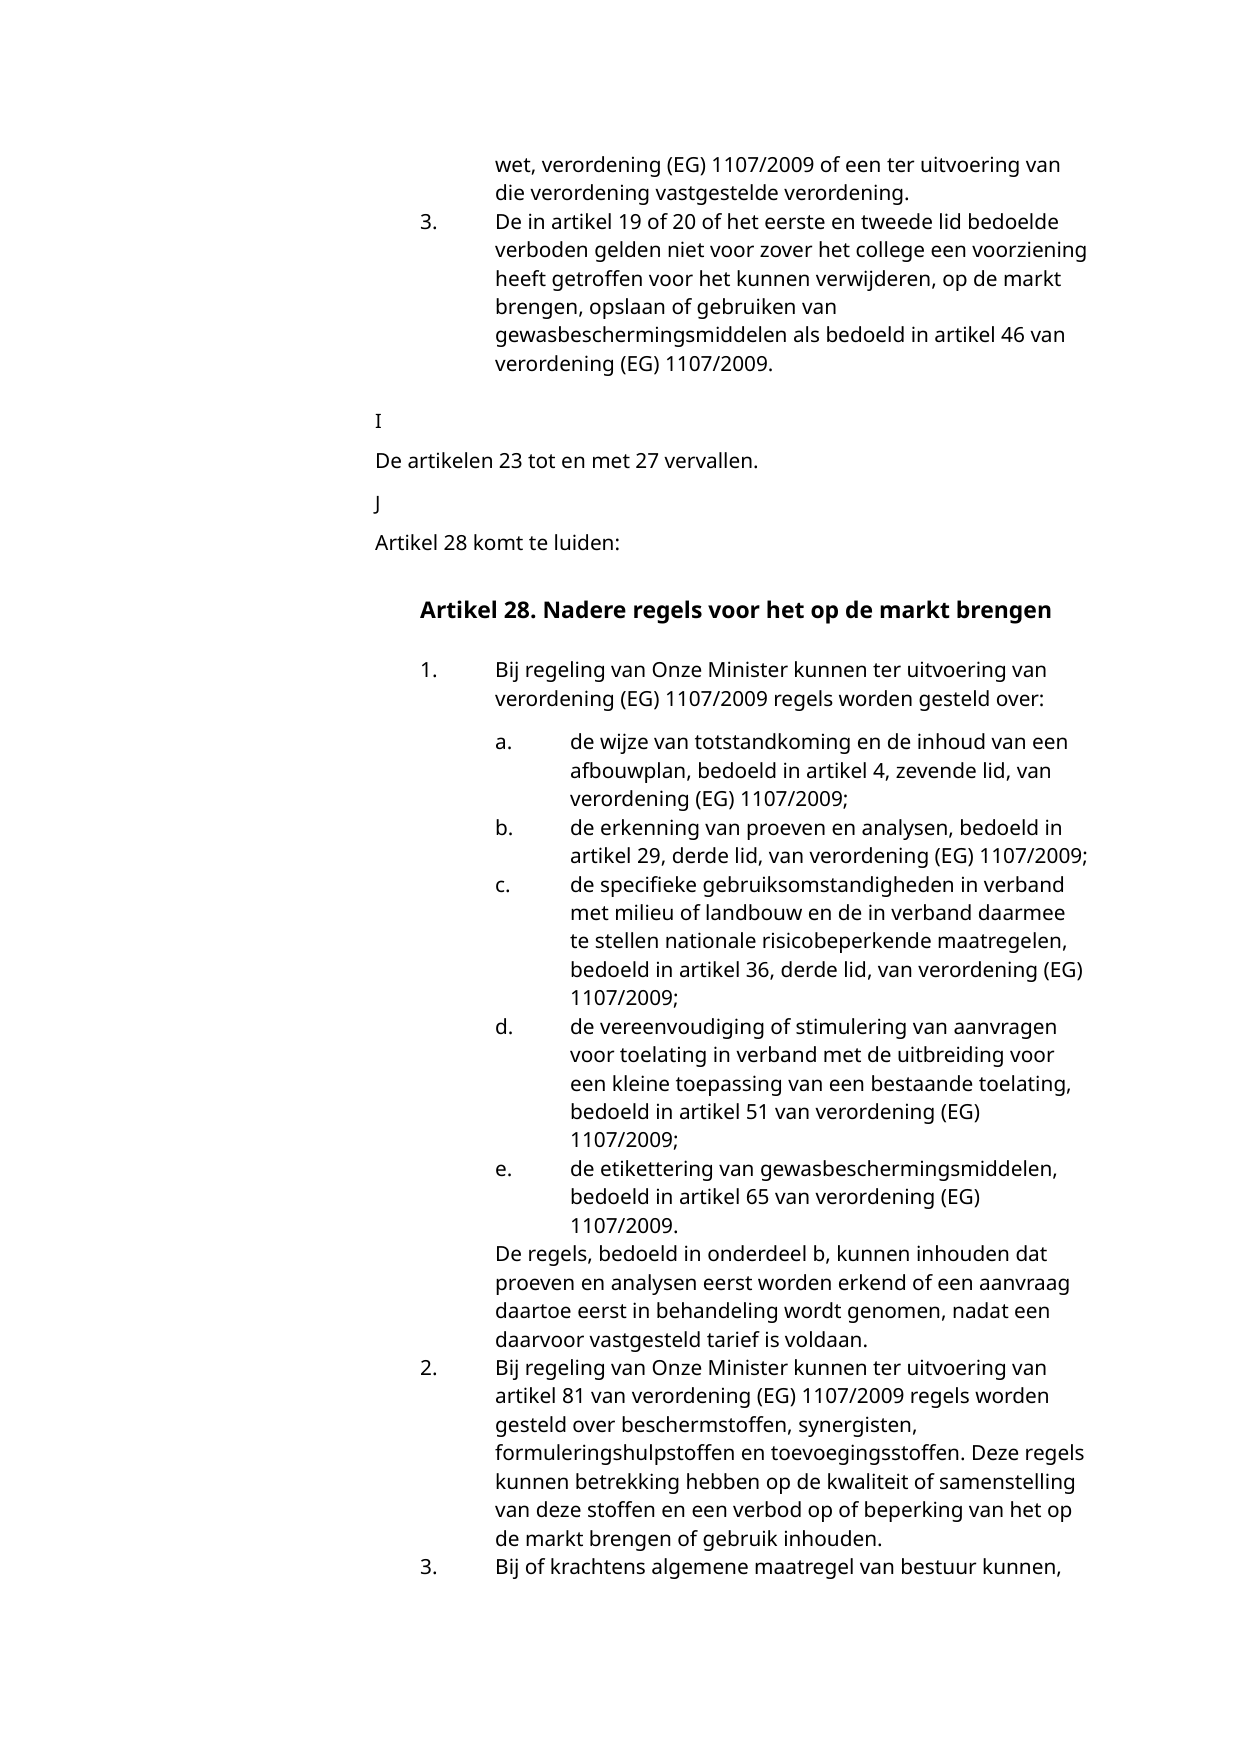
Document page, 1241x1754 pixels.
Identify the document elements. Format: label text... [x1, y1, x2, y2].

list de vereenvoudiging of stimulering van aanvragen voor toelating in verband met de uitbreiding voor een kleine toepassing van een bestaande toelating, bedoeld in artikel 51 van verordening (EG) 1107/2009; [495, 1012, 1090, 1154]
list wet, verordening (EG) 1107/2009 of een ter uitvoering van die verordening vastgestelde verordening. [420, 150, 1090, 207]
list Bij regeling van Onze Minister kunnen ter uitvoering van artikel 81 van verordening (EG) 1107/2009 regels worden gesteld over beschermstoffen, synergisten, formuleringshulpstoffen en toevoegingsstoffen. Deze regels kunnen betrekking hebben op de kwaliteit of samenstelling van deze stoffen en een verbod op of beperking van het op de markt brengen of gebruik inhouden. [420, 1353, 1090, 1552]
text Artikel 28 komt te luiden: [375, 528, 1090, 557]
list de specifieke gebruiksomstandigheden in verband met milieu of landbouw en de in verband daarmee te stellen nationale risicobeperkende maatregelen, bedoeld in artikel 36, derde lid, van verordening (EG) 1107/2009; [495, 870, 1090, 1012]
subtitle Artikel 28. Nadere regels voor het op de markt brengen [420, 594, 1090, 626]
list Bij of krachtens algemene maatregel van bestuur kunnen, [420, 1552, 1090, 1581]
list De regels, bedoeld in onderdeel b, kunnen inhouden dat proeven en analysen eerst worden erkend of een aanvraag daartoe eerst in behandeling wordt genomen, nadat een daarvoor vastgesteld tarief is voldaan. [420, 1239, 1090, 1353]
list de wijze van totstandkoming en de inhoud van een afbouwplan, bedoeld in artikel 4, zevende lid, van verordening (EG) 1107/2009; [495, 727, 1090, 813]
list De in artikel 19 of 20 of het eerste en tweede lid bedoelde verboden gelden niet voor zover het college een voorziening heeft getroffen voor het kunnen verwijderen, op de markt brengen, opslaan of gebruiken van gewasbeschermingsmiddelen als bedoeld in artikel 46 van verordening (EG) 1107/2009. [420, 207, 1090, 377]
list de erkenning van proeven en analysen, bedoeld in artikel 29, derde lid, van verordening (EG) 1107/2009; [495, 813, 1090, 870]
text J [375, 490, 1090, 517]
list de etikettering van gewasbeschermingsmiddelen, bedoeld in artikel 65 van verordening (EG) 1107/2009. [495, 1154, 1090, 1239]
text De artikelen 23 tot en met 27 vervallen. [375, 446, 1090, 475]
text I [375, 407, 1090, 434]
list Bij regeling van Onze Minister kunnen ter uitvoering van verordening (EG) 1107/2009 regels worden gesteld over: [420, 656, 1090, 712]
